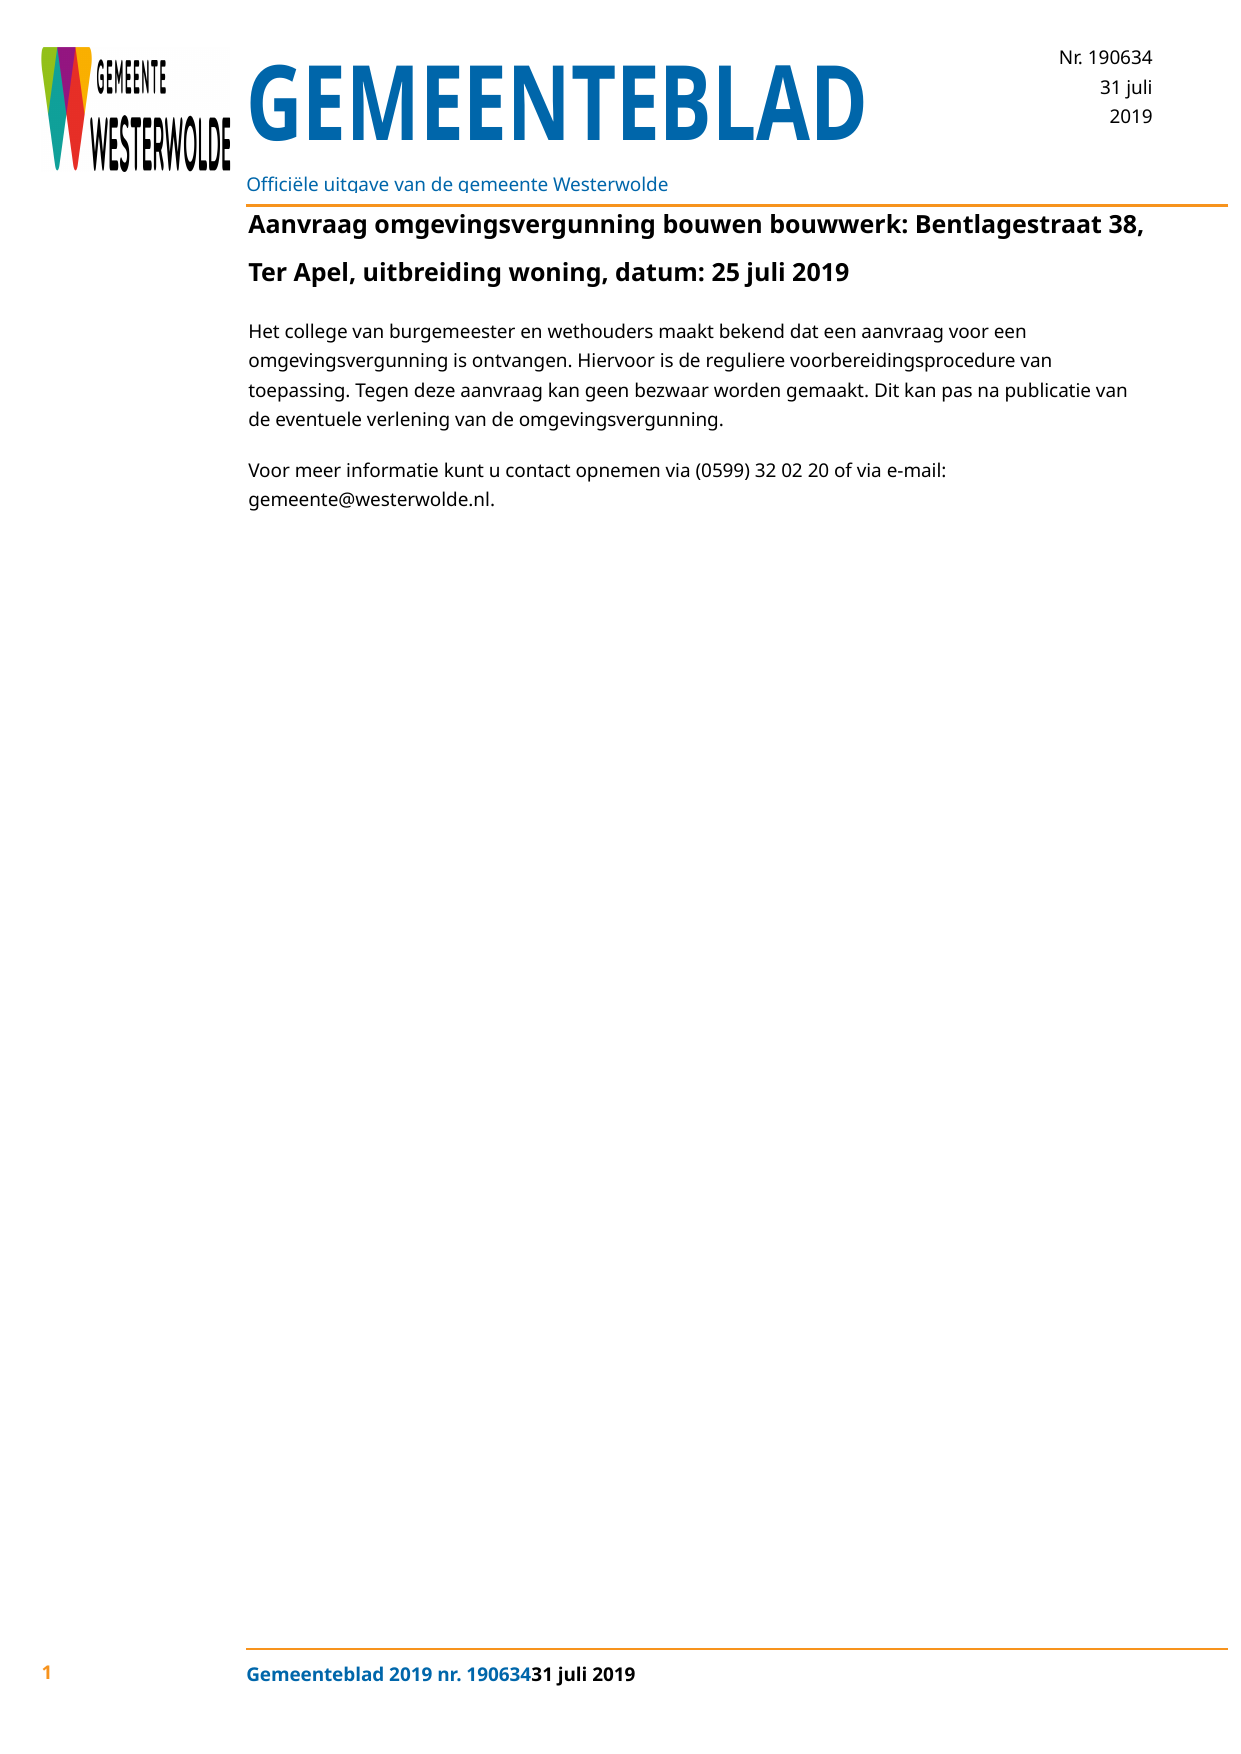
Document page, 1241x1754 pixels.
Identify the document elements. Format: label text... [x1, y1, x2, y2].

text Voor meer informatie kunt u contact opnemen via (0599) 32 02 20 of via e-mail: gemeente@westerwolde.nl. [248, 457, 1152, 512]
text Het college van burgemeester en wethouders maakt bekend dat een aanvraag voor een omgevingsvergunning is ontvangen. Hiervoor is de reguliere voorbereidingsprocedure van toepassing. Tegen deze aanvraag kan geen bezwaar worden gemaakt. Dit kan pas na publicatie van de eventuele verlening van de omgevingsvergunning. [248, 318, 1152, 432]
text Aanvraag omgevingsvergunning bouwen bouwwerk: Bentlagestraat 38, Ter Apel, uitbreiding woning, datum: 25 juli 2019 [248, 207, 1152, 288]
picture [41, 47, 231, 172]
